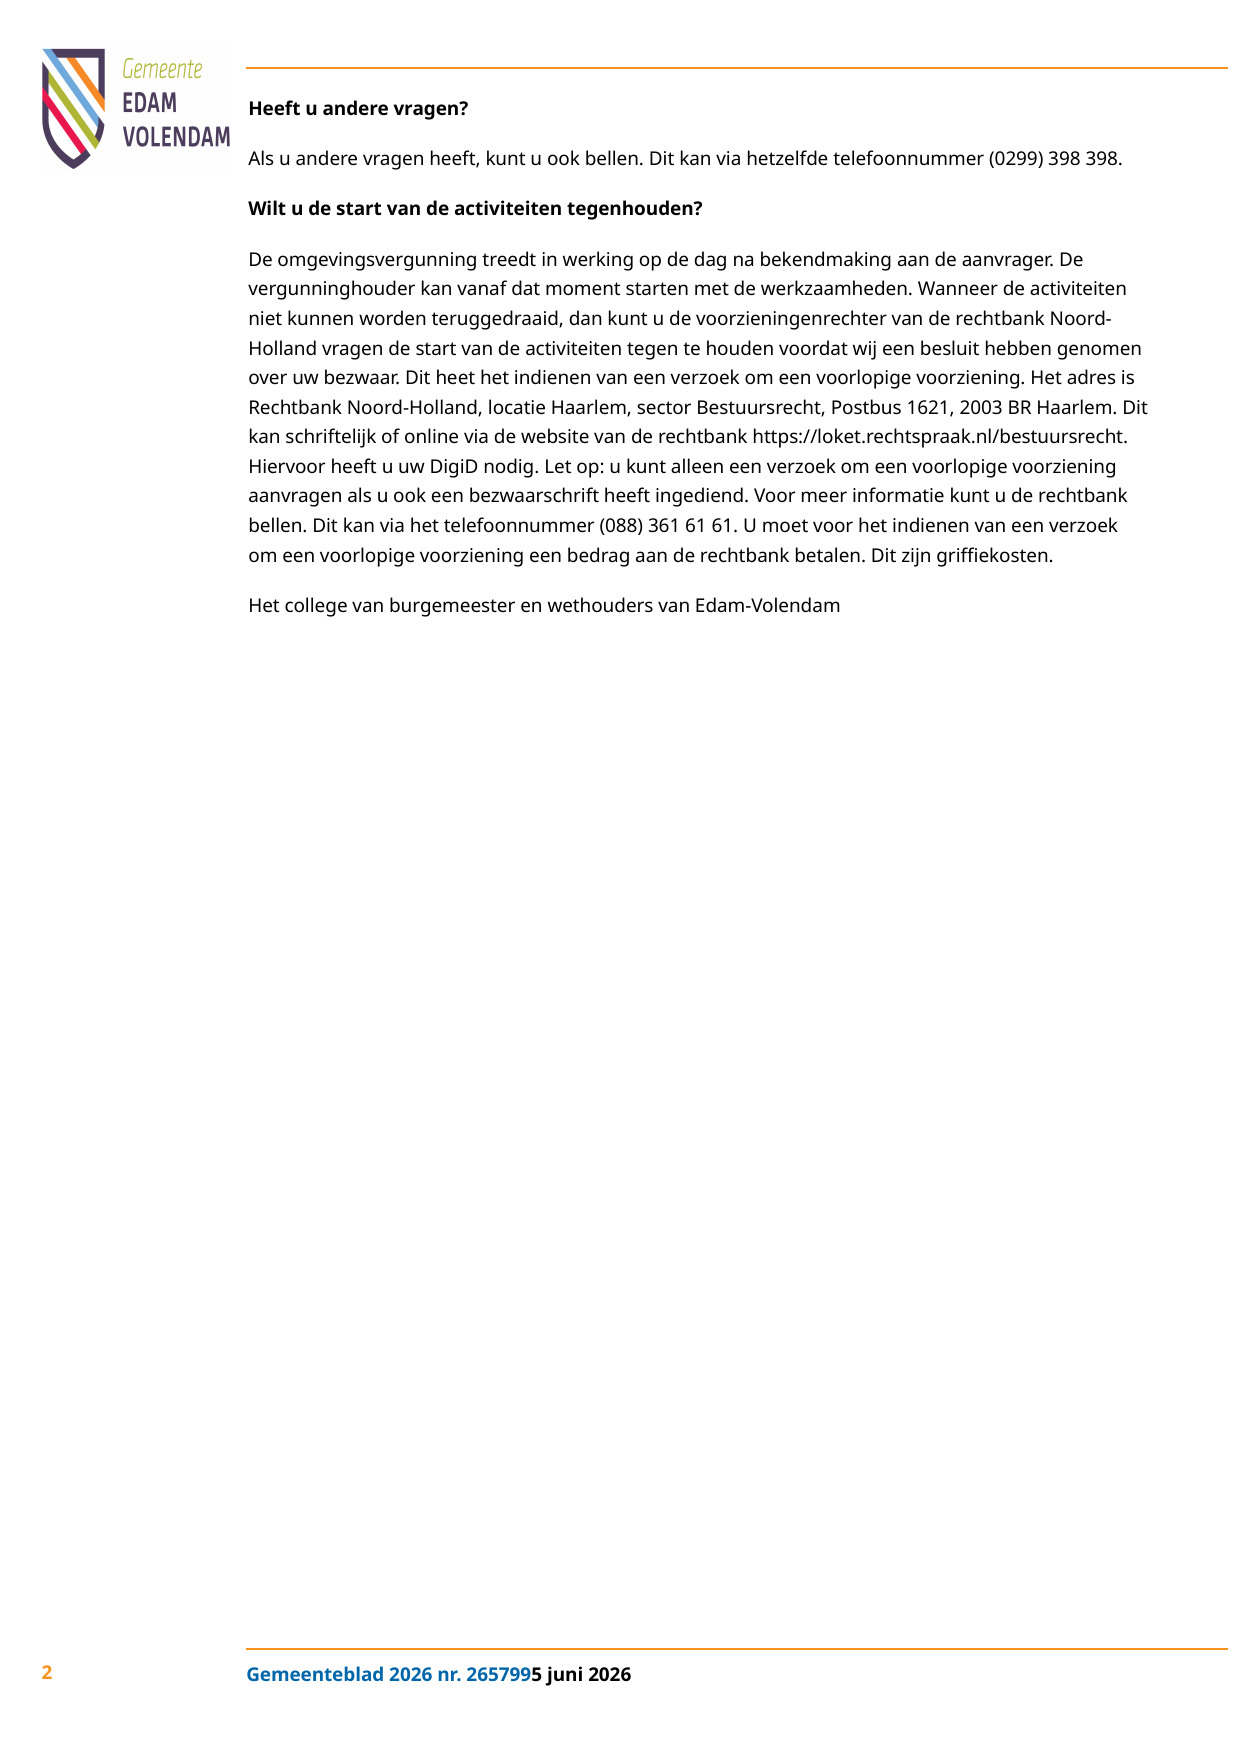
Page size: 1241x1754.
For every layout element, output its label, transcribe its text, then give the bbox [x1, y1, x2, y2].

text De omgevingsvergunning treedt in werking op de dag na bekendmaking aan de aanvrager. De vergunninghouder kan vanaf dat moment starten met de werkzaamheden. Wanneer de activiteiten niet kunnen worden teruggedraaid, dan kunt u de voorzieningenrechter van de rechtbank Noord-Holland vragen de start van de activiteiten tegen te houden voordat wij een besluit hebben genomen over uw bezwaar. Dit heet het indienen van een verzoek om een voorlopige voorziening. Het adres is Rechtbank Noord-Holland, locatie Haarlem, sector Bestuursrecht, Postbus 1621, 2003 BR Haarlem. Dit kan schriftelijk of online via de website van de rechtbank https://loket.rechtspraak.nl/bestuursrecht. Hiervoor heeft u uw DigiD nodig. Let op: u kunt alleen een verzoek om een voorlopige voorziening aanvragen als u ook een bezwaarschrift heeft ingediend. Voor meer informatie kunt u de rechtbank bellen. Dit kan via het telefoonnummer (088) 361 61 61. U moet voor het indienen van een verzoek om een voorlopige voorziening een bedrag aan de rechtbank betalen. Dit zijn griffiekosten. [248, 246, 1152, 568]
text Wilt u de start van de activiteiten tegenhouden? [248, 196, 1152, 221]
text Heeft u andere vragen? [248, 95, 1152, 121]
text Als u andere vragen heeft, kunt u ook bellen. Dit kan via hetzelfde telefoonnummer (0299) 398 398. [248, 145, 1152, 171]
text Het college van burgemeester en wethouders van Edam-Volendam [248, 592, 1152, 618]
picture [41, 47, 231, 172]
